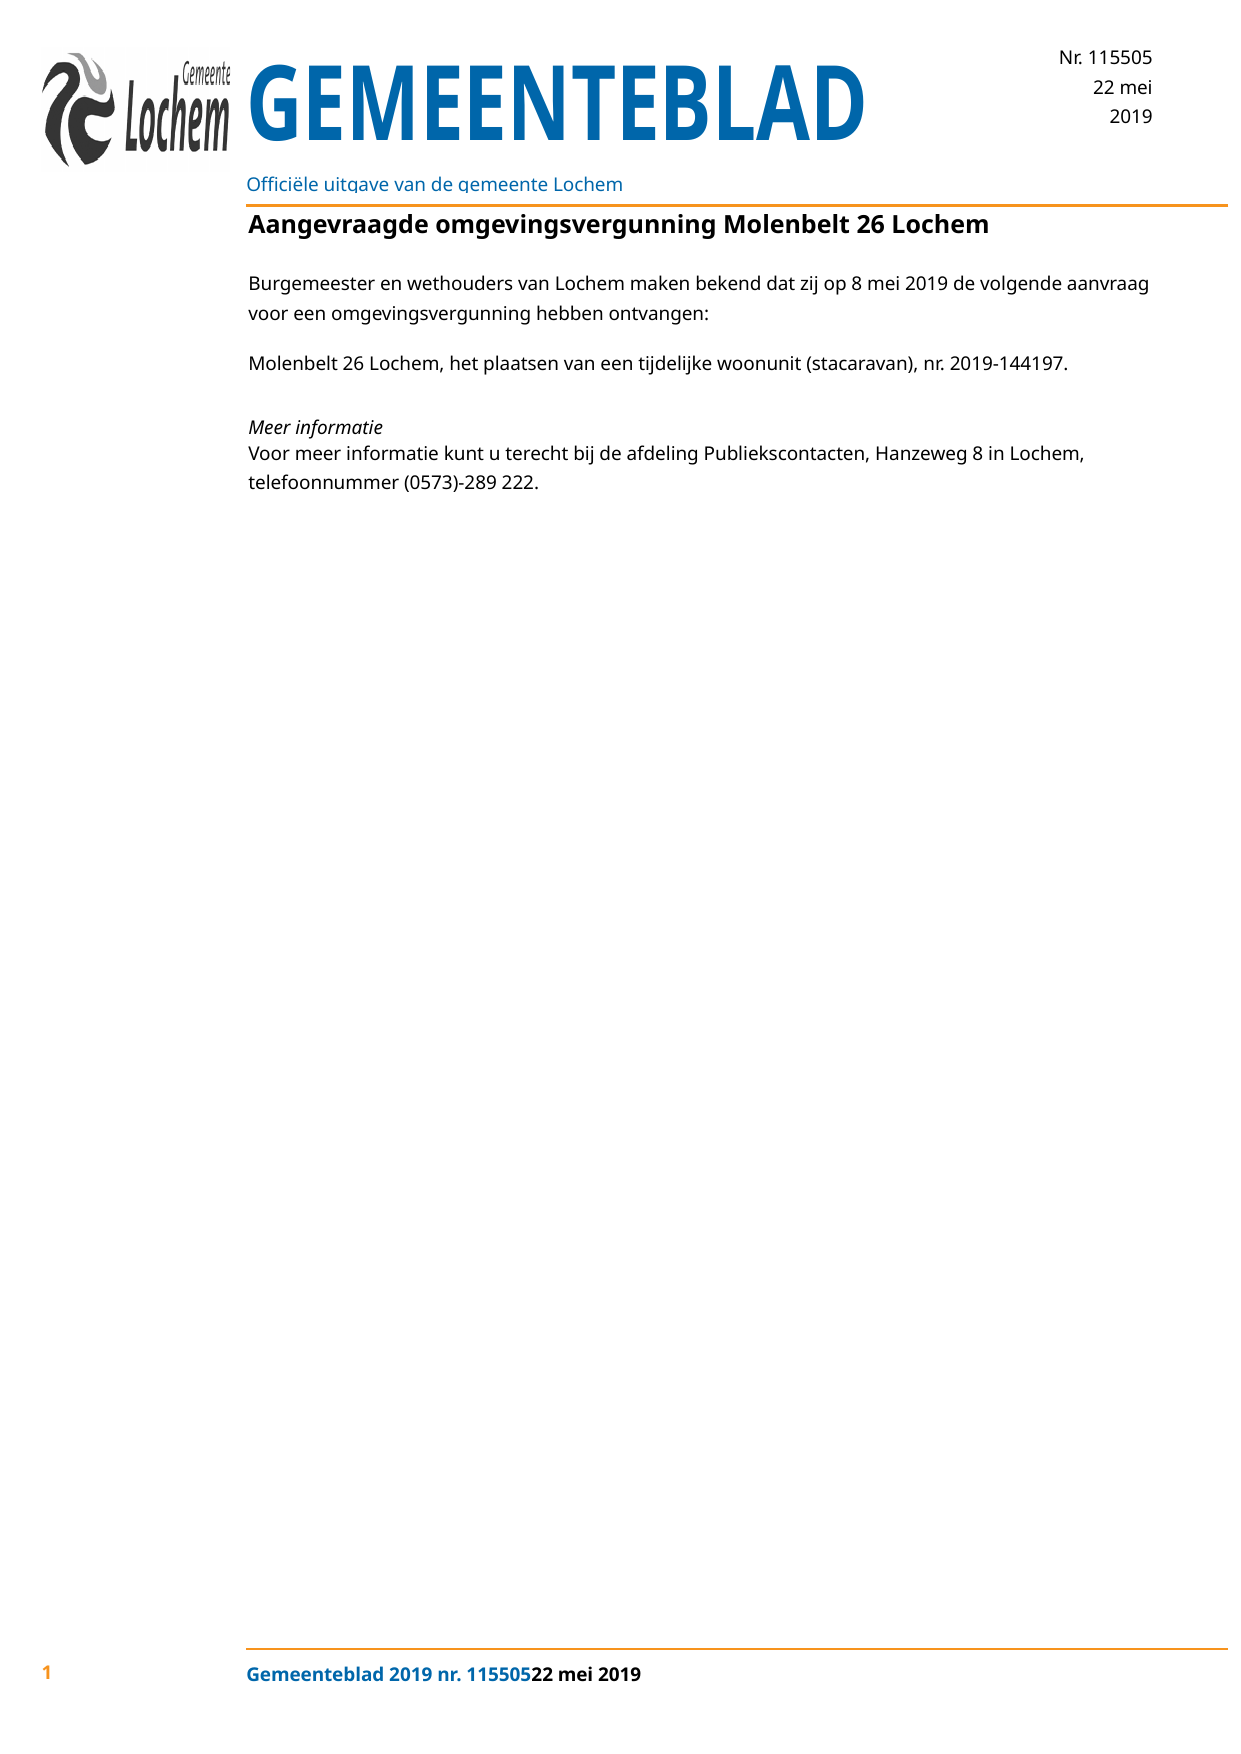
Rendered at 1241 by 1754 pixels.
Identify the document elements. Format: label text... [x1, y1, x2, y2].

text Voor meer informatie kunt u terecht bij de afdeling Publiekscontacten, Hanzeweg 8 in Lochem, telefoonnummer (0573)-289 222. [248, 440, 1152, 495]
text Molenbelt 26 Lochem, het plaatsen van een tijdelijke woonunit (stacaravan), nr. 2019-144197. [248, 350, 1152, 376]
text Burgemeester en wethouders van Lochem maken bekend dat zij op 8 mei 2019 de volgende aanvraag voor een omgevingsvergunning hebben ontvangen: [248, 270, 1152, 326]
text Meer informatie [248, 414, 1152, 440]
picture [41, 47, 231, 172]
text Aangevraagde omgevingsvergunning Molenbelt 26 Lochem [248, 207, 1152, 241]
